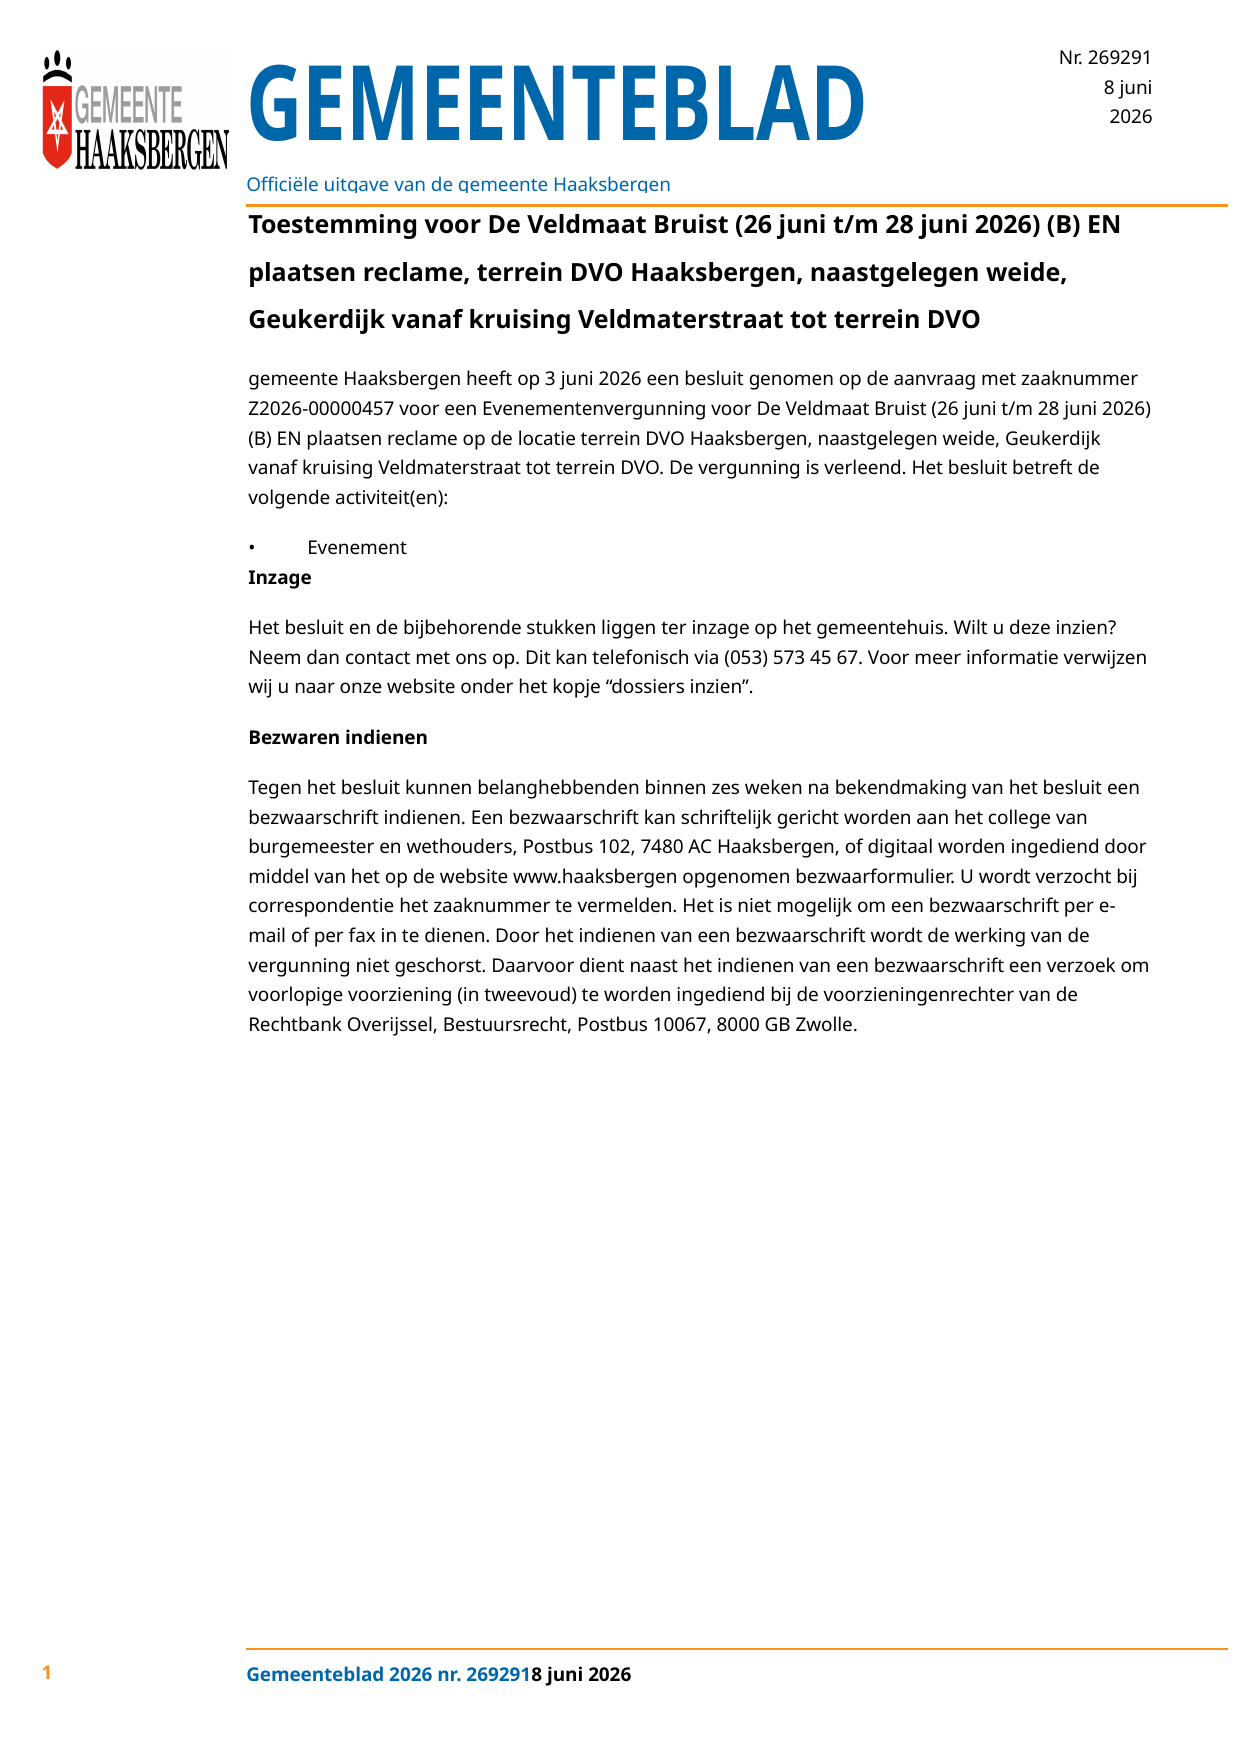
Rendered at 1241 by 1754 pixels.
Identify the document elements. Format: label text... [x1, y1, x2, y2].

list Evenement [248, 534, 1152, 560]
text Toestemming voor De Veldmaat Bruist (26 juni t/m 28 juni 2026) (B) EN plaatsen reclame, terrein DVO Haaksbergen, naastgelegen weide, Geukerdijk vanaf kruising Veldmaterstraat tot terrein DVO [248, 207, 1152, 336]
picture [41, 47, 231, 172]
text Het besluit en de bijbehorende stukken liggen ter inzage op het gemeentehuis. Wilt u deze inzien? Neem dan contact met ons op. Dit kan telefonisch via (053) 573 45 67. Voor meer informatie verwijzen wij u naar onze website onder het kopje “dossiers inzien”. [248, 614, 1152, 699]
text Inzage [248, 564, 1152, 589]
text Bezwaren indienen [248, 724, 1152, 749]
text gemeente Haaksbergen heeft op 3 juni 2026 een besluit genomen op de aanvraag met zaaknummer Z2026-00000457 voor een Evenementenvergunning voor De Veldmaat Bruist (26 juni t/m 28 juni 2026) (B) EN plaatsen reclame op de locatie terrein DVO Haaksbergen, naastgelegen weide, Geukerdijk vanaf kruising Veldmaterstraat tot terrein DVO. De vergunning is verleend. Het besluit betreft de volgende activiteit(en): [248, 366, 1152, 509]
text Tegen het besluit kunnen belanghebbenden binnen zes weken na bekendmaking van het besluit een bezwaarschrift indienen. Een bezwaarschrift kan schriftelijk gericht worden aan het college van burgemeester en wethouders, Postbus 102, 7480 AC Haaksbergen, of digitaal worden ingediend door middel van het op de website www.haaksbergen opgenomen bezwaarformulier. U wordt verzocht bij correspondentie het zaaknummer te vermelden. Het is niet mogelijk om een bezwaarschrift per e-mail of per fax in te dienen. Door het indienen van een bezwaarschrift wordt de werking van de vergunning niet geschorst. Daarvoor dient naast het indienen van een bezwaarschrift een verzoek om voorlopige voorziening (in tweevoud) te worden ingediend bij de voorzieningenrechter van de Rechtbank Overijssel, Bestuursrecht, Postbus 10067, 8000 GB Zwolle. [248, 774, 1152, 1037]
